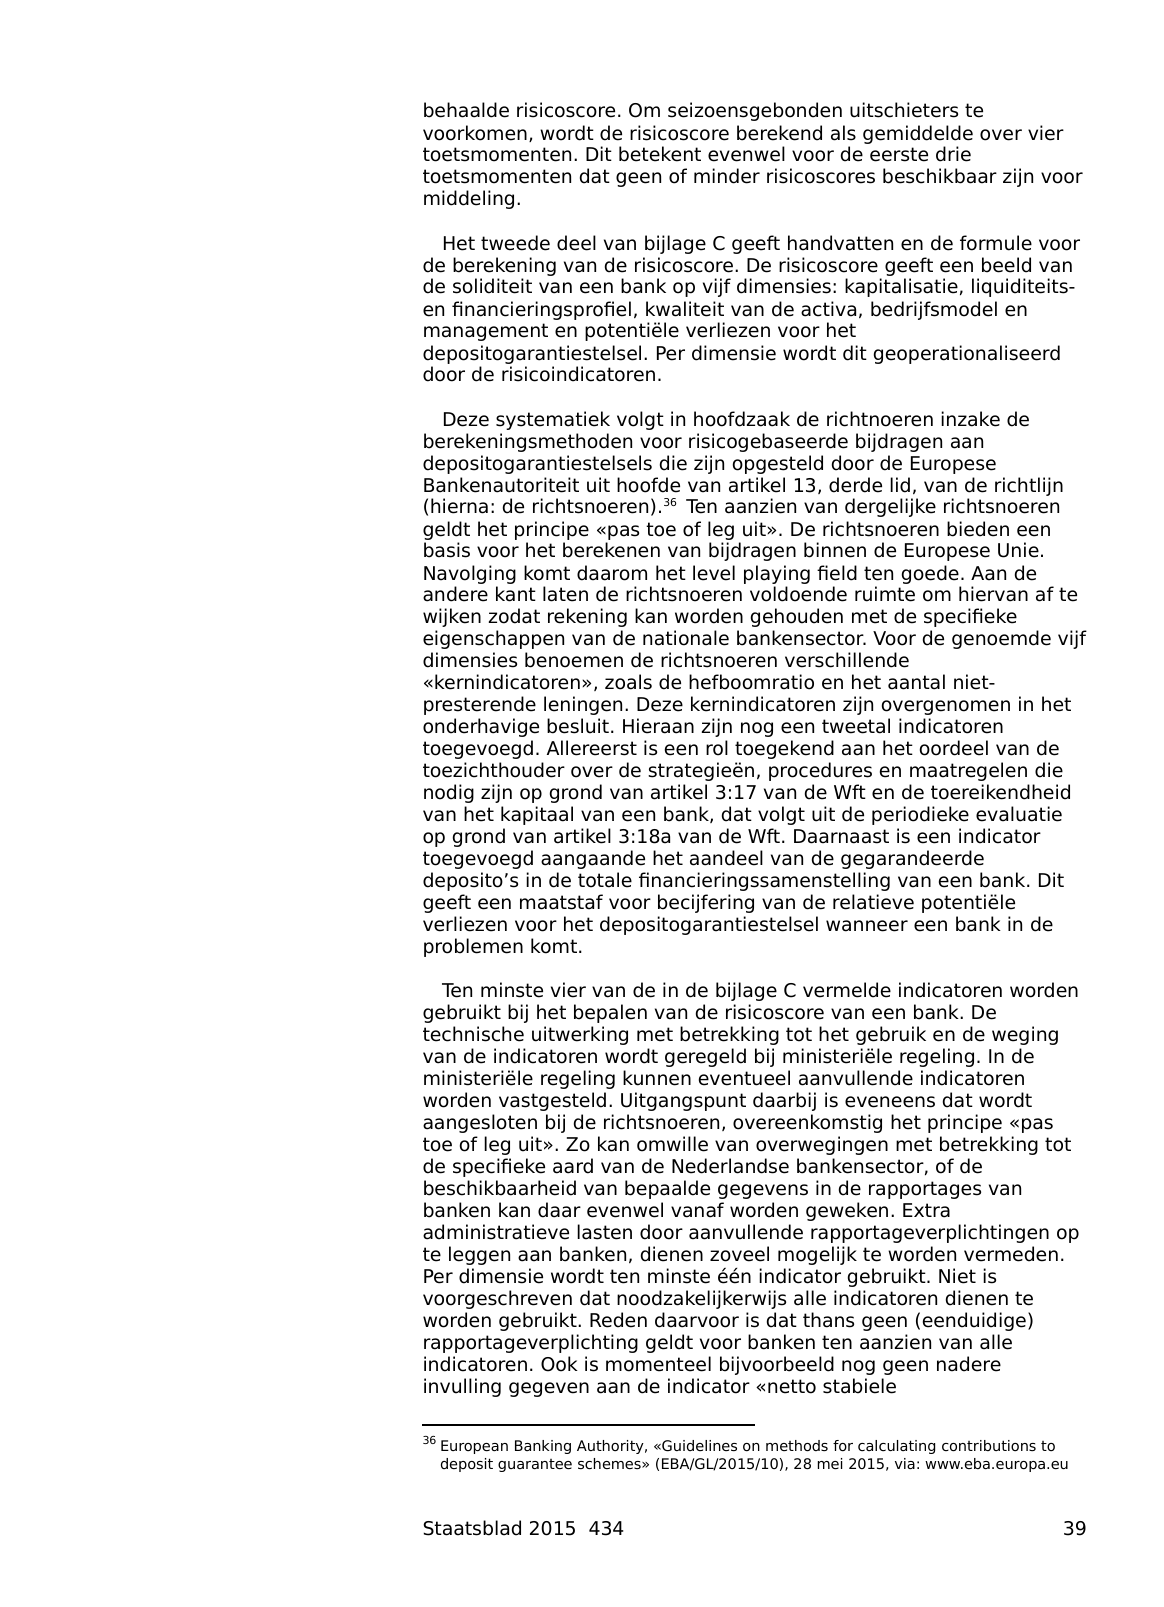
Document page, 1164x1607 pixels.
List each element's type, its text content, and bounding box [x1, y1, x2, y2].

text European Banking Authority, «Guidelines on methods for calculating contributions to deposit guarantee schemes» (EBA/GL/2015/10), 28 mei 2015, via: www.eba.europa.eu [422, 1434, 1087, 1473]
text Het tweede deel van bijlage C geeft handvatten en de formule voor de berekening van de risicoscore. De risicoscore geeft een beeld van de soliditeit van een bank op vijf dimensies: kapitalisatie, liquiditeits- en financieringsprofiel, kwaliteit van de activa, bedrijfsmodel en management en potentiële verliezen voor het depositogarantiestelsel. Per dimensie wordt dit geoperationaliseerd door de risicoindicatoren. [422, 232, 1087, 386]
text Deze systematiek volgt in hoofdzaak de richtnoeren inzake de berekeningsmethoden voor risicogebaseerde bijdragen aan depositogarantiestelsels die zijn opgesteld door de Europese Bankenautoriteit uit hoofde van artikel 13, derde lid, van de richtlijn (hierna: de richtsnoeren). Ten aanzien van dergelijke richtsnoeren geldt het principe «pas toe of leg uit». De richtsnoeren bieden een basis voor het berekenen van bijdragen binnen de Europese Unie. Navolging komt daarom het level playing field ten goede. Aan de andere kant laten de richtsnoeren voldoende ruimte om hiervan af te wijken zodat rekening kan worden gehouden met de specifieke eigenschappen van de nationale bankensector. Voor de genoemde vijf dimensies benoemen de richtsnoeren verschillende «kernindicatoren», zoals de hefboomratio en het aantal niet-presterende leningen. Deze kernindicatoren zijn overgenomen in het onderhavige besluit. Hieraan zijn nog een tweetal indicatoren toegevoegd. Allereerst is een rol toegekend aan het oordeel van de toezichthouder over de strategieën, procedures en maatregelen die nodig zijn op grond van artikel 3:17 van de Wft en de toereikendheid van het kapitaal van een bank, dat volgt uit de periodieke evaluatie op grond van artikel 3:18a van de Wft. Daarnaast is een indicator toegevoegd aangaande het aandeel van de gegarandeerde deposito’s in de totale financieringssamenstelling van een bank. Dit geeft een maatstaf voor becijfering van de relatieve potentiële verliezen voor het depositogarantiestelsel wanneer een bank in de problemen komt. [422, 408, 1087, 958]
text Ten minste vier van de in de bijlage C vermelde indicatoren worden gebruikt bij het bepalen van de risicoscore van een bank. De technische uitwerking met betrekking tot het gebruik en de weging van de indicatoren wordt geregeld bij ministeriële regeling. In de ministeriële regeling kunnen eventueel aanvullende indicatoren worden vastgesteld. Uitgangspunt daarbij is eveneens dat wordt aangesloten bij de richtsnoeren, overeenkomstig het principe «pas toe of leg uit». Zo kan omwille van overwegingen met betrekking tot de specifieke aard van de Nederlandse bankensector, of de beschikbaarheid van bepaalde gegevens in de rapportages van banken kan daar evenwel vanaf worden geweken. Extra administratieve lasten door aanvullende rapportageverplichtingen op te leggen aan banken, dienen zoveel mogelijk te worden vermeden. Per dimensie wordt ten minste één indicator gebruikt. Niet is voorgeschreven dat noodzakelijkerwijs alle indicatoren dienen te worden gebruikt. Reden daarvoor is dat thans geen (eenduidige) rapportageverplichting geldt voor banken ten aanzien van alle indicatoren. Ook is momenteel bijvoorbeeld nog geen nadere invulling gegeven aan de indicator «netto stabiele [422, 980, 1087, 1398]
text behaalde risicoscore. Om seizoensgebonden uitschieters te voorkomen, wordt de risicoscore berekend als gemiddelde over vier toetsmomenten. Dit betekent evenwel voor de eerste drie toetsmomenten dat geen of minder risicoscores beschikbaar zijn voor middeling. [422, 100, 1087, 210]
